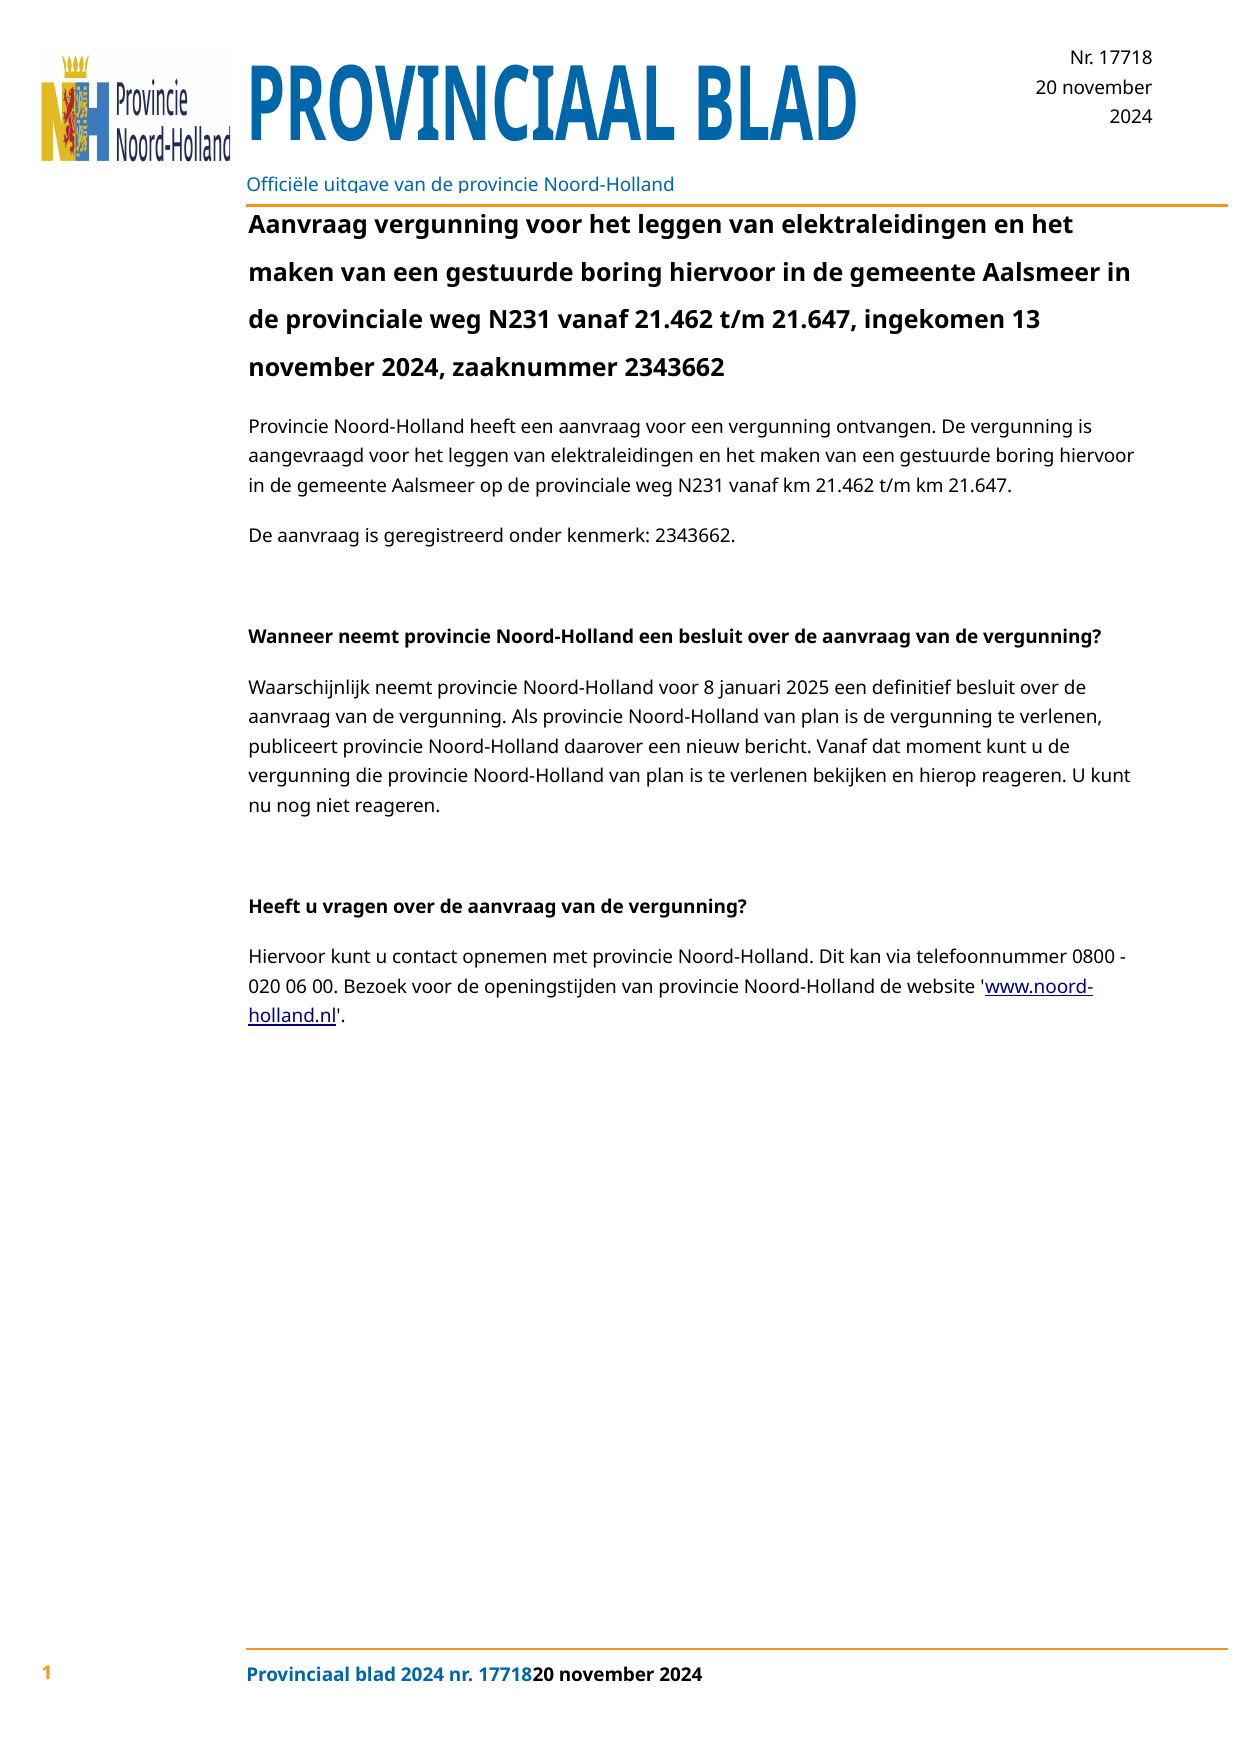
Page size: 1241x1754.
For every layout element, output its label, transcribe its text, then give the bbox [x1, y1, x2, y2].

text Aanvraag vergunning voor het leggen van elektraleidingen en het maken van een gestuurde boring hiervoor in de gemeente Aalsmeer in de provinciale weg N231 vanaf 21.462 t/m 21.647, ingekomen 13 november 2024, zaaknummer 2343662 [248, 207, 1152, 384]
text Provincie Noord-Holland heeft een aanvraag voor een vergunning ontvangen. De vergunning is aangevraagd voor het leggen van elektraleidingen en het maken van een gestuurde boring hiervoor in de gemeente Aalsmeer op de provinciale weg N231 vanaf km 21.462 t/m km 21.647. [248, 413, 1152, 498]
picture [41, 47, 231, 172]
text Wanneer neemt provincie Noord-Holland een besluit over de aanvraag van de vergunning? [248, 623, 1152, 649]
text Heeft u vragen over de aanvraag van de vergunning? [248, 893, 1152, 919]
text De aanvraag is geregistreerd onder kenmerk: 2343662. [248, 523, 1152, 548]
text Waarschijnlijk neemt provincie Noord-Holland voor 8 januari 2025 een definitief besluit over de aanvraag van de vergunning. Als provincie Noord-Holland van plan is de vergunning te verlenen, publiceert provincie Noord-Holland daarover een nieuw bericht. Vanaf dat moment kunt u de vergunning die provincie Noord-Holland van plan is te verlenen bekijken en hierop reageren. U kunt nu nog niet reageren. [248, 674, 1152, 818]
text Hiervoor kunt u contact opnemen met provincie Noord-Holland. Dit kan via telefoonnummer 0800 - 020 06 00. Bezoek voor de openingstijden van provincie Noord-Holland de website 'www.noord-holland.nl'. [248, 943, 1152, 1028]
